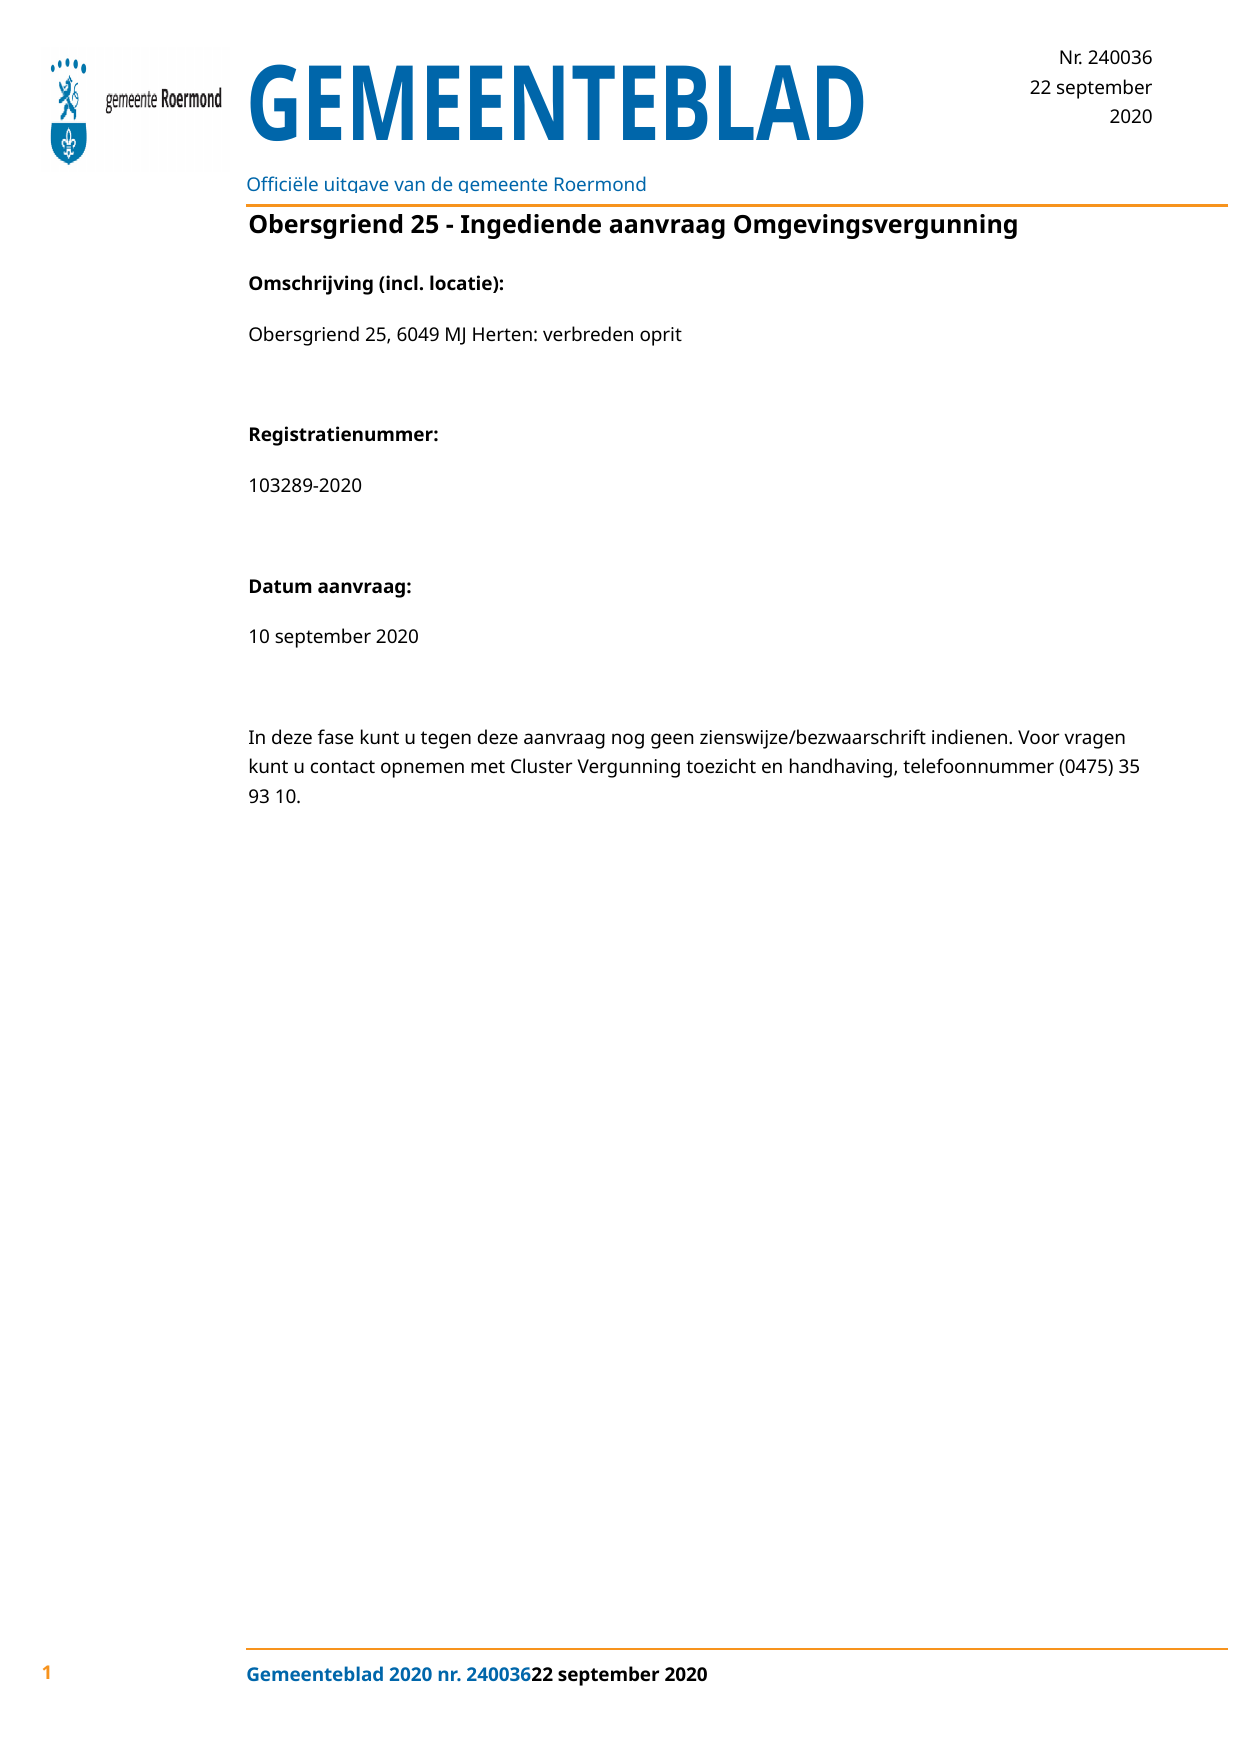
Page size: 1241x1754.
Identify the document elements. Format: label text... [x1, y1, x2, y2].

text 10 september 2020 [248, 623, 1152, 649]
text In deze fase kunt u tegen deze aanvraag nog geen zienswijze/bezwaarschrift indienen. Voor vragen kunt u contact opnemen met Cluster Vergunning toezicht en handhaving, telefoonnummer (0475) 35 93 10. [248, 724, 1152, 809]
text Omschrijving (incl. locatie): [248, 270, 1152, 296]
text 103289-2020 [248, 472, 1152, 498]
text Obersgriend 25 - Ingediende aanvraag Omgevingsvergunning [248, 207, 1152, 241]
text Obersgriend 25, 6049 MJ Herten: verbreden oprit [248, 321, 1152, 346]
text Datum aanvraag: [248, 573, 1152, 598]
text Registratienummer: [248, 422, 1152, 447]
picture [41, 47, 231, 172]
